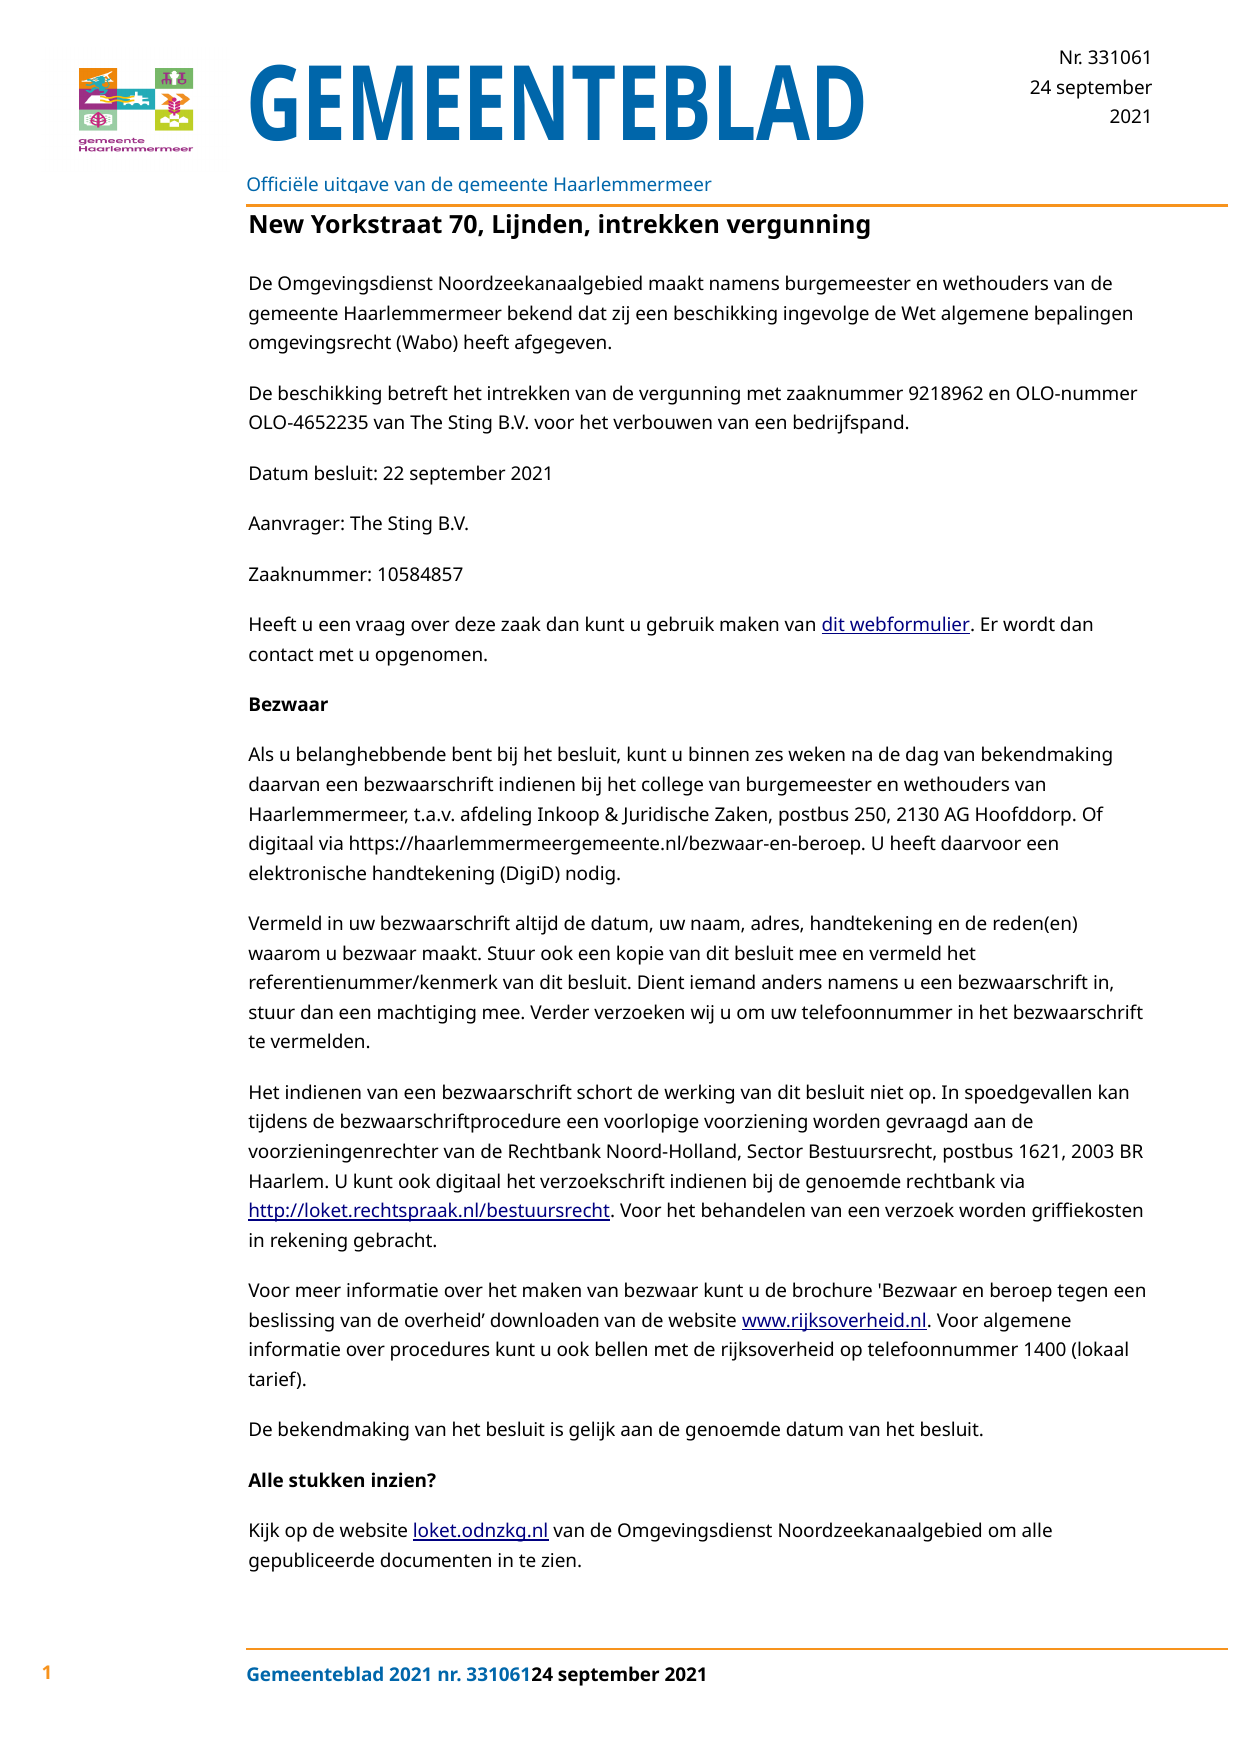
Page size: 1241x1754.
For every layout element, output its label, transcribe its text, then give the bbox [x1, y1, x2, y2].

text De beschikking betreft het intrekken van de vergunning met zaaknummer 9218962 en OLO-nummer OLO-4652235 van The Sting B.V. voor het verbouwen van een bedrijfspand. [248, 380, 1152, 435]
text Voor meer informatie over het maken van bezwaar kunt u de brochure 'Bezwaar en beroep tegen een beslissing van de overheid’ downloaden van de website www.rijksoverheid.nl. Voor algemene informatie over procedures kunt u ook bellen met de rijksoverheid op telefoonnummer 1400 (lokaal tarief). [248, 1277, 1152, 1392]
text Het indienen van een bezwaarschrift schort de werking van dit besluit niet op. In spoedgevallen kan tijdens de bezwaarschriftprocedure een voorlopige voorziening worden gevraagd aan de voorzieningenrechter van de Rechtbank Noord-Holland, Sector Bestuursrecht, postbus 1621, 2003 BR Haarlem. U kunt ook digitaal het verzoekschrift indienen bij de genoemde rechtbank via http://loket.rechtspraak.nl/bestuursrecht. Voor het behandelen van een verzoek worden griffiekosten in rekening gebracht. [248, 1079, 1152, 1253]
text Datum besluit: 22 september 2021 [248, 460, 1152, 486]
text Aanvrager: The Sting B.V. [248, 510, 1152, 536]
text Vermeld in uw bezwaarschrift altijd de datum, uw naam, adres, handtekening en de reden(en) waarom u bezwaar maakt. Stuur ook een kopie van dit besluit mee en vermeld het referentienummer/kenmerk van dit besluit. Dient iemand anders namens u een bezwaarschrift in, stuur dan een machtiging mee. Verder verzoeken wij u om uw telefoonnummer in het bezwaarschrift te vermelden. [248, 910, 1152, 1054]
text Als u belanghebbende bent bij het besluit, kunt u binnen zes weken na de dag van bekendmaking daarvan een bezwaarschrift indienen bij het college van burgemeester en wethouders van Haarlemmermeer, t.a.v. afdeling Inkoop & Juridische Zaken, postbus 250, 2130 AG Hoofddorp. Of digitaal via https://haarlemmermeergemeente.nl/bezwaar-en-beroep. U heeft daarvoor een elektronische handtekening (DigiD) nodig. [248, 742, 1152, 886]
text Heeft u een vraag over deze zaak dan kunt u gebruik maken van dit webformulier. Er wordt dan contact met u opgenomen. [248, 611, 1152, 666]
text De Omgevingsdienst Noordzeekanaalgebied maakt namens burgemeester en wethouders van de gemeente Haarlemmermeer bekend dat zij een beschikking ingevolge de Wet algemene bepalingen omgevingsrecht (Wabo) heeft afgegeven. [248, 270, 1152, 355]
text Zaaknummer: 10584857 [248, 561, 1152, 586]
text New Yorkstraat 70, Lijnden, intrekken vergunning [248, 207, 1152, 241]
text De bekendmaking van het besluit is gelijk aan de genoemde datum van het besluit. [248, 1417, 1152, 1442]
picture [41, 47, 231, 172]
text Kijk op de website loket.odnzkg.nl van de Omgevingsdienst Noordzeekanaalgebied om alle gepubliceerde documenten in te zien. [248, 1517, 1152, 1573]
text Bezwaar [248, 691, 1152, 717]
text Alle stukken inzien? [248, 1467, 1152, 1493]
